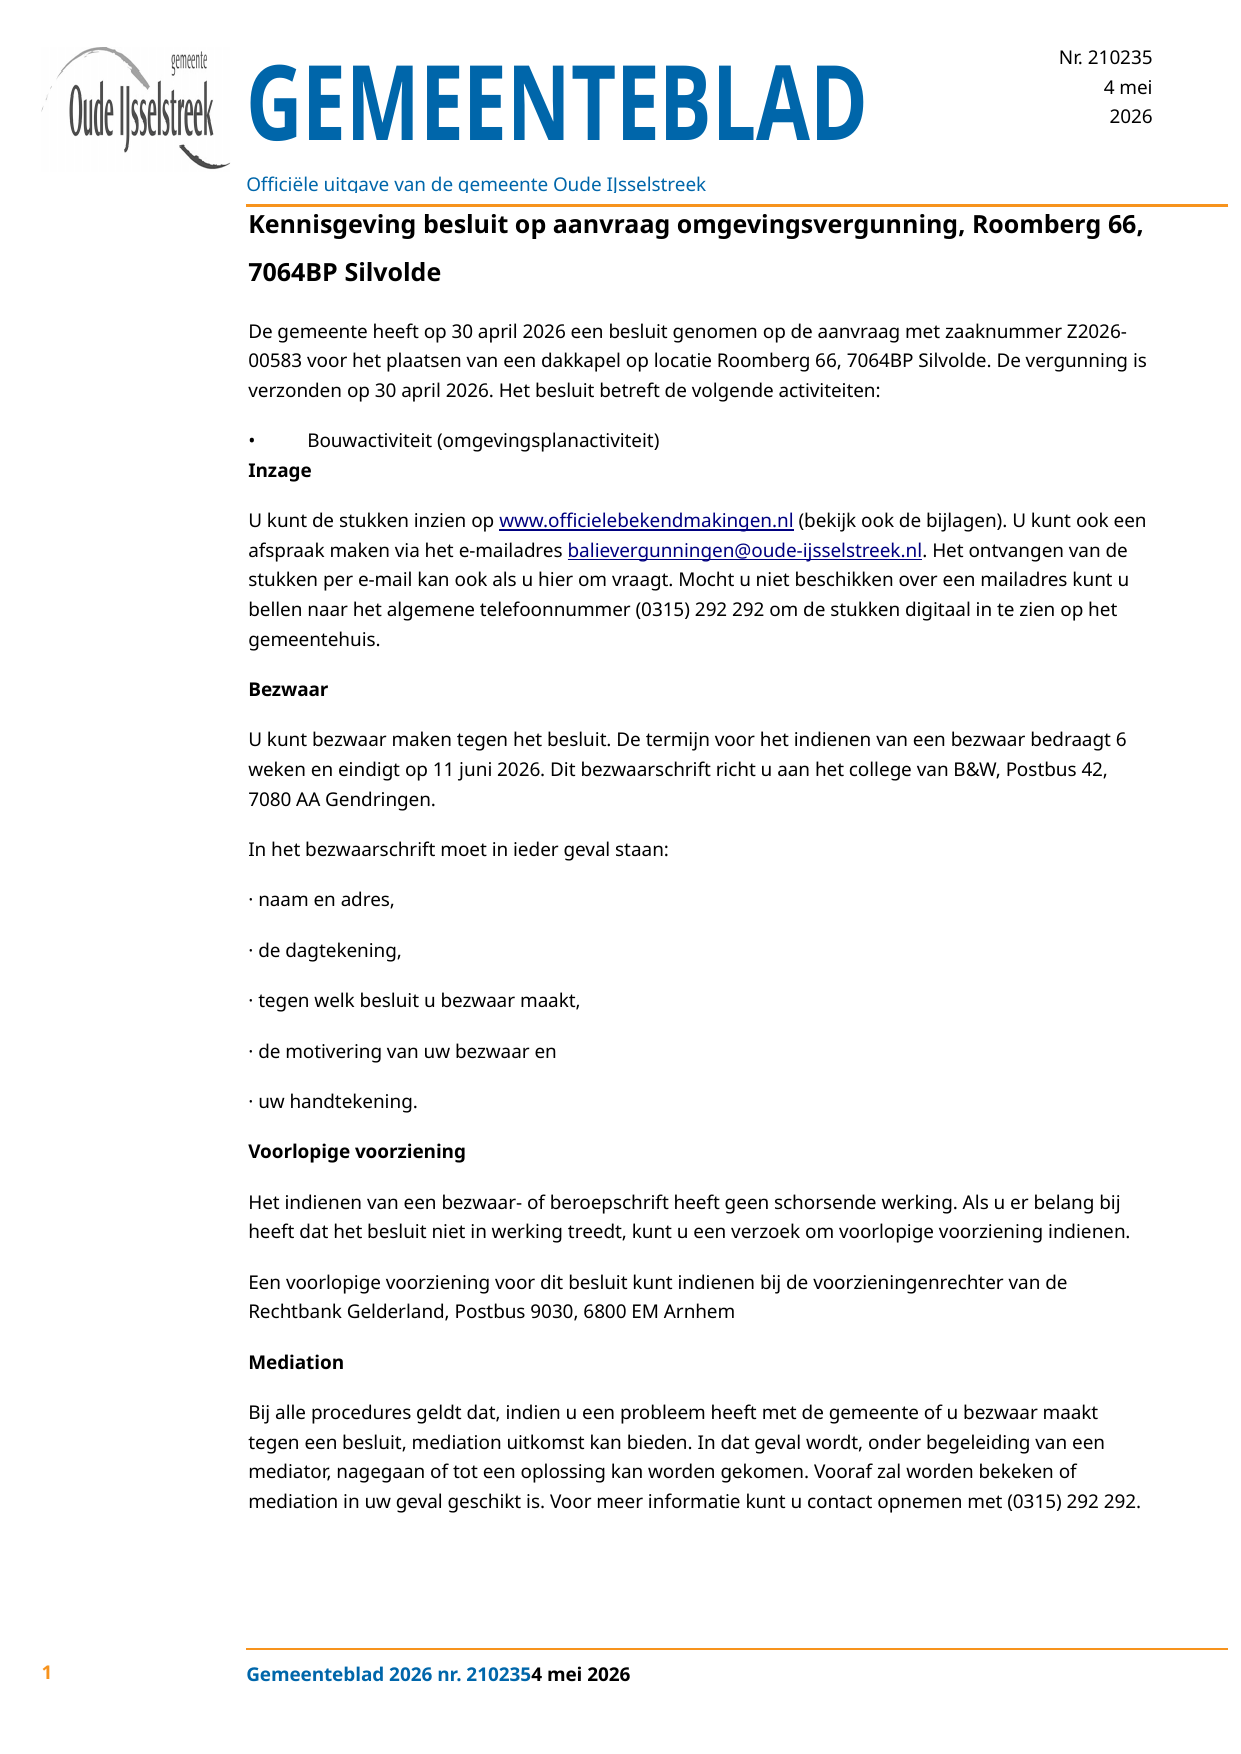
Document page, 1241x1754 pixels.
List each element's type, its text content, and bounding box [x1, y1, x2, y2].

picture [41, 47, 231, 172]
text Een voorlopige voorziening voor dit besluit kunt indienen bij de voorzieningenrechter van de Rechtbank Gelderland, Postbus 9030, 6800 EM Arnhem [248, 1269, 1152, 1324]
text · naam en adres, [248, 887, 1152, 912]
text Bezwaar [248, 676, 1152, 702]
text U kunt bezwaar maken tegen het besluit. De termijn voor het indienen van een bezwaar bedraagt 6 weken en eindigt op 11 juni 2026. Dit bezwaarschrift richt u aan het college van B&W, Postbus 42, 7080 AA Gendringen. [248, 727, 1152, 812]
text Voorlopige voorziening [248, 1139, 1152, 1164]
text · de motivering van uw bezwaar en [248, 1038, 1152, 1064]
text De gemeente heeft op 30 april 2026 een besluit genomen op de aanvraag met zaaknummer Z2026-00583 voor het plaatsen van een dakkapel op locatie Roomberg 66, 7064BP Silvolde. De vergunning is verzonden op 30 april 2026. Het besluit betreft de volgende activiteiten: [248, 318, 1152, 403]
text Het indienen van een bezwaar- of beroepschrift heeft geen schorsende werking. Als u er belang bij heeft dat het besluit niet in werking treedt, kunt u een verzoek om voorlopige voorziening indienen. [248, 1189, 1152, 1244]
text · tegen welk besluit u bezwaar maakt, [248, 987, 1152, 1013]
text Mediation [248, 1349, 1152, 1375]
text · uw handtekening. [248, 1088, 1152, 1114]
text Kennisgeving besluit op aanvraag omgevingsvergunning, Roomberg 66, 7064BP Silvolde [248, 207, 1152, 288]
text In het bezwaarschrift moet in ieder geval staan: [248, 836, 1152, 862]
text Bij alle procedures geldt dat, indien u een probleem heeft met de gemeente of u bezwaar maakt tegen een besluit, mediation uitkomst kan bieden. In dat geval wordt, onder begeleiding van een mediator, nagegaan of tot een oplossing kan worden gekomen. Vooraf zal worden bekeken of mediation in uw geval geschikt is. Voor meer informatie kunt u contact opnemen met (0315) 292 292. [248, 1399, 1152, 1514]
text Inzage [248, 457, 1152, 483]
list Bouwactiviteit (omgevingsplanactiviteit) [248, 427, 1152, 453]
text · de dagtekening, [248, 937, 1152, 963]
text U kunt de stukken inzien op www.officielebekendmakingen.nl (bekijk ook de bijlagen). U kunt ook een afspraak maken via het e-mailadres balievergunningen@oude-ijsselstreek.nl. Het ontvangen van de stukken per e-mail kan ook als u hier om vraagt. Mocht u niet beschikken over een mailadres kunt u bellen naar het algemene telefoonnummer (0315) 292 292 om de stukken digitaal in te zien op het gemeentehuis. [248, 507, 1152, 652]
